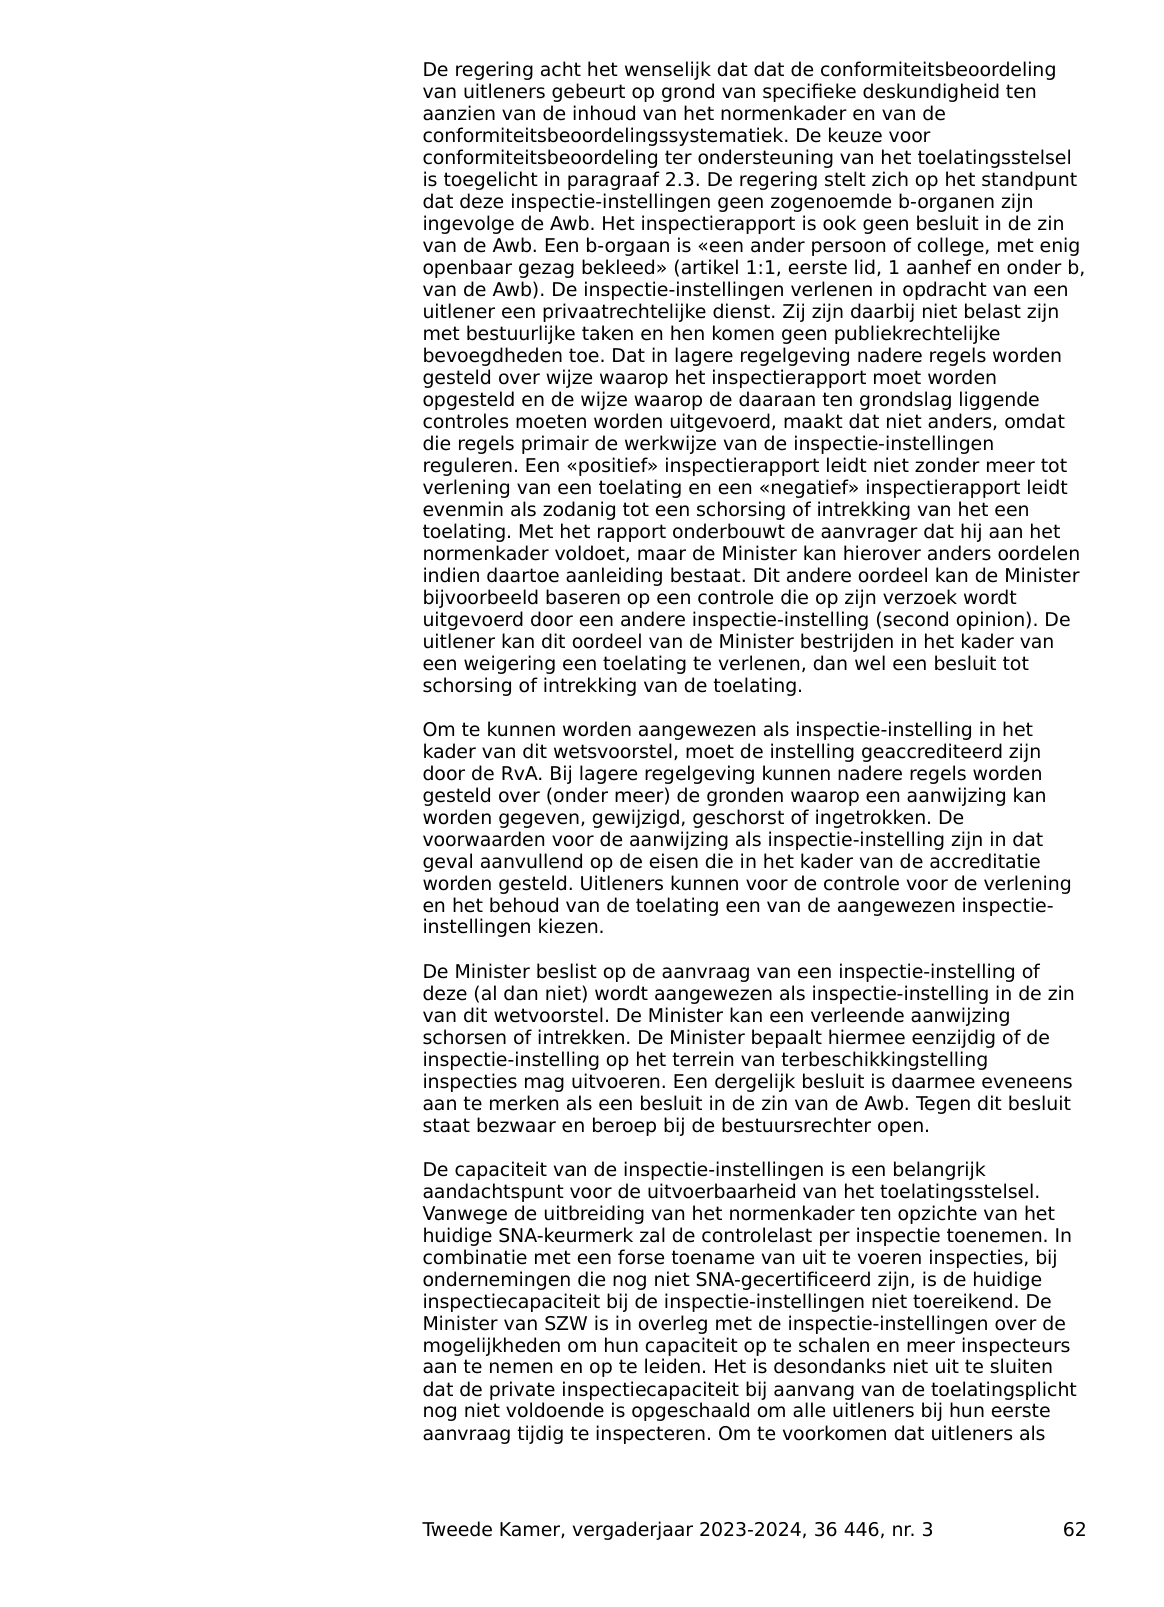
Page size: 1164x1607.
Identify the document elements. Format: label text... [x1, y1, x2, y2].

text De capaciteit van de inspectie-instellingen is een belangrijk aandachtspunt voor de uitvoerbaarheid van het toelatingsstelsel. Vanwege de uitbreiding van het normenkader ten opzichte van het huidige SNA-keurmerk zal de controlelast per inspectie toenemen. In combinatie met een forse toename van uit te voeren inspecties, bij ondernemingen die nog niet SNA-gecertificeerd zijn, is de huidige inspectiecapaciteit bij de inspectie-instellingen niet toereikend. De Minister van SZW is in overleg met de inspectie-instellingen over de mogelijkheden om hun capaciteit op te schalen en meer inspecteurs aan te nemen en op te leiden. Het is desondanks niet uit te sluiten dat de private inspectiecapaciteit bij aanvang van de toelatingsplicht nog niet voldoende is opgeschaald om alle uitleners bij hun eerste aanvraag tijdig te inspecteren. Om te voorkomen dat uitleners als [422, 1159, 1087, 1444]
text De regering acht het wenselijk dat dat de conformiteitsbeoordeling van uitleners gebeurt op grond van specifieke deskundigheid ten aanzien van de inhoud van het normenkader en van de conformiteitsbeoordelingssystematiek. De keuze voor conformiteitsbeoordeling ter ondersteuning van het toelatingsstelsel is toegelicht in paragraaf 2.3. De regering stelt zich op het standpunt dat deze inspectie-instellingen geen zogenoemde b-organen zijn ingevolge de Awb. Het inspectierapport is ook geen besluit in de zin van de Awb. Een b-orgaan is «een ander persoon of college, met enig openbaar gezag bekleed» (artikel 1:1, eerste lid, 1 aanhef en onder b, van de Awb). De inspectie-instellingen verlenen in opdracht van een uitlener een privaatrechtelijke dienst. Zij zijn daarbij niet belast zijn met bestuurlijke taken en hen komen geen publiekrechtelijke bevoegdheden toe. Dat in lagere regelgeving nadere regels worden gesteld over wijze waarop het inspectierapport moet worden opgesteld en de wijze waarop de daaraan ten grondslag liggende controles moeten worden uitgevoerd, maakt dat niet anders, omdat die regels primair de werkwijze van de inspectie-instellingen reguleren. Een «positief» inspectierapport leidt niet zonder meer tot verlening van een toelating en een «negatief» inspectierapport leidt evenmin als zodanig tot een schorsing of intrekking van het een toelating. Met het rapport onderbouwt de aanvrager dat hij aan het normenkader voldoet, maar de Minister kan hierover anders oordelen indien daartoe aanleiding bestaat. Dit andere oordeel kan de Minister bijvoorbeeld baseren op een controle die op zijn verzoek wordt uitgevoerd door een andere inspectie-instelling (second opinion). De uitlener kan dit oordeel van de Minister bestrijden in het kader van een weigering een toelating te verlenen, dan wel een besluit tot schorsing of intrekking van de toelating. [422, 59, 1087, 696]
text Om te kunnen worden aangewezen als inspectie-instelling in het kader van dit wetsvoorstel, moet de instelling geaccrediteerd zijn door de RvA. Bij lagere regelgeving kunnen nadere regels worden gesteld over (onder meer) de gronden waarop een aanwijzing kan worden gegeven, gewijzigd, geschorst of ingetrokken. De voorwaarden voor de aanwijzing als inspectie-instelling zijn in dat geval aanvullend op de eisen die in het kader van de accreditatie worden gesteld. Uitleners kunnen voor de controle voor de verlening en het behoud van de toelating een van de aangewezen inspectie-instellingen kiezen. [422, 719, 1087, 938]
text De Minister beslist op de aanvraag van een inspectie-instelling of deze (al dan niet) wordt aangewezen als inspectie-instelling in de zin van dit wetvoorstel. De Minister kan een verleende aanwijzing schorsen of intrekken. De Minister bepaalt hiermee eenzijdig of de inspectie-instelling op het terrein van terbeschikkingstelling inspecties mag uitvoeren. Een dergelijk besluit is daarmee eveneens aan te merken als een besluit in de zin van de Awb. Tegen dit besluit staat bezwaar en beroep bij de bestuursrechter open. [422, 961, 1087, 1136]
